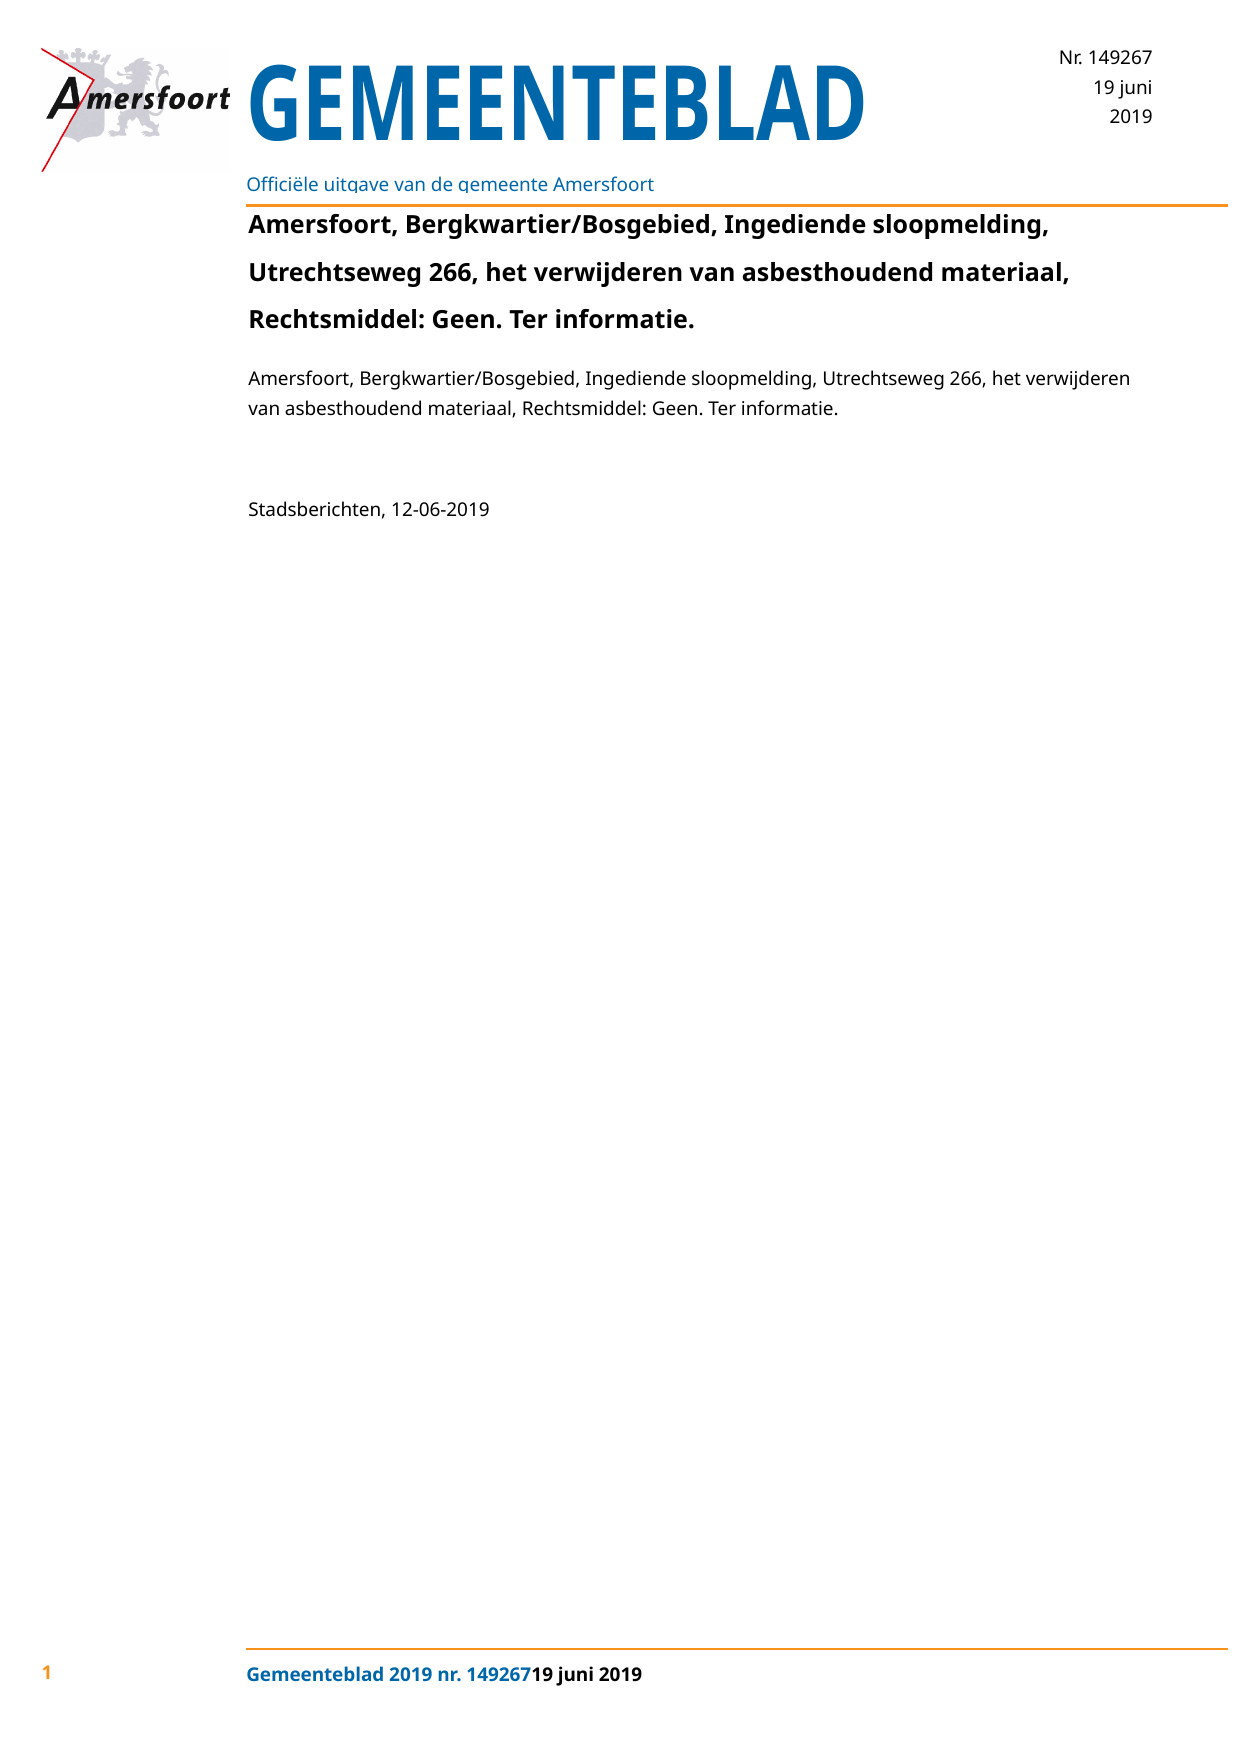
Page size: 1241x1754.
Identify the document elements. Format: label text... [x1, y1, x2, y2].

text Stadsberichten, 12-06-2019 [248, 496, 1152, 522]
text Amersfoort, Bergkwartier/Bosgebied, Ingediende sloopmelding, Utrechtseweg 266, het verwijderen van asbesthoudend materiaal, Rechtsmiddel: Geen. Ter informatie. [248, 207, 1152, 336]
picture [41, 47, 231, 172]
text Amersfoort, Bergkwartier/Bosgebied, Ingediende sloopmelding, Utrechtseweg 266, het verwijderen van asbesthoudend materiaal, Rechtsmiddel: Geen. Ter informatie. [248, 366, 1152, 421]
